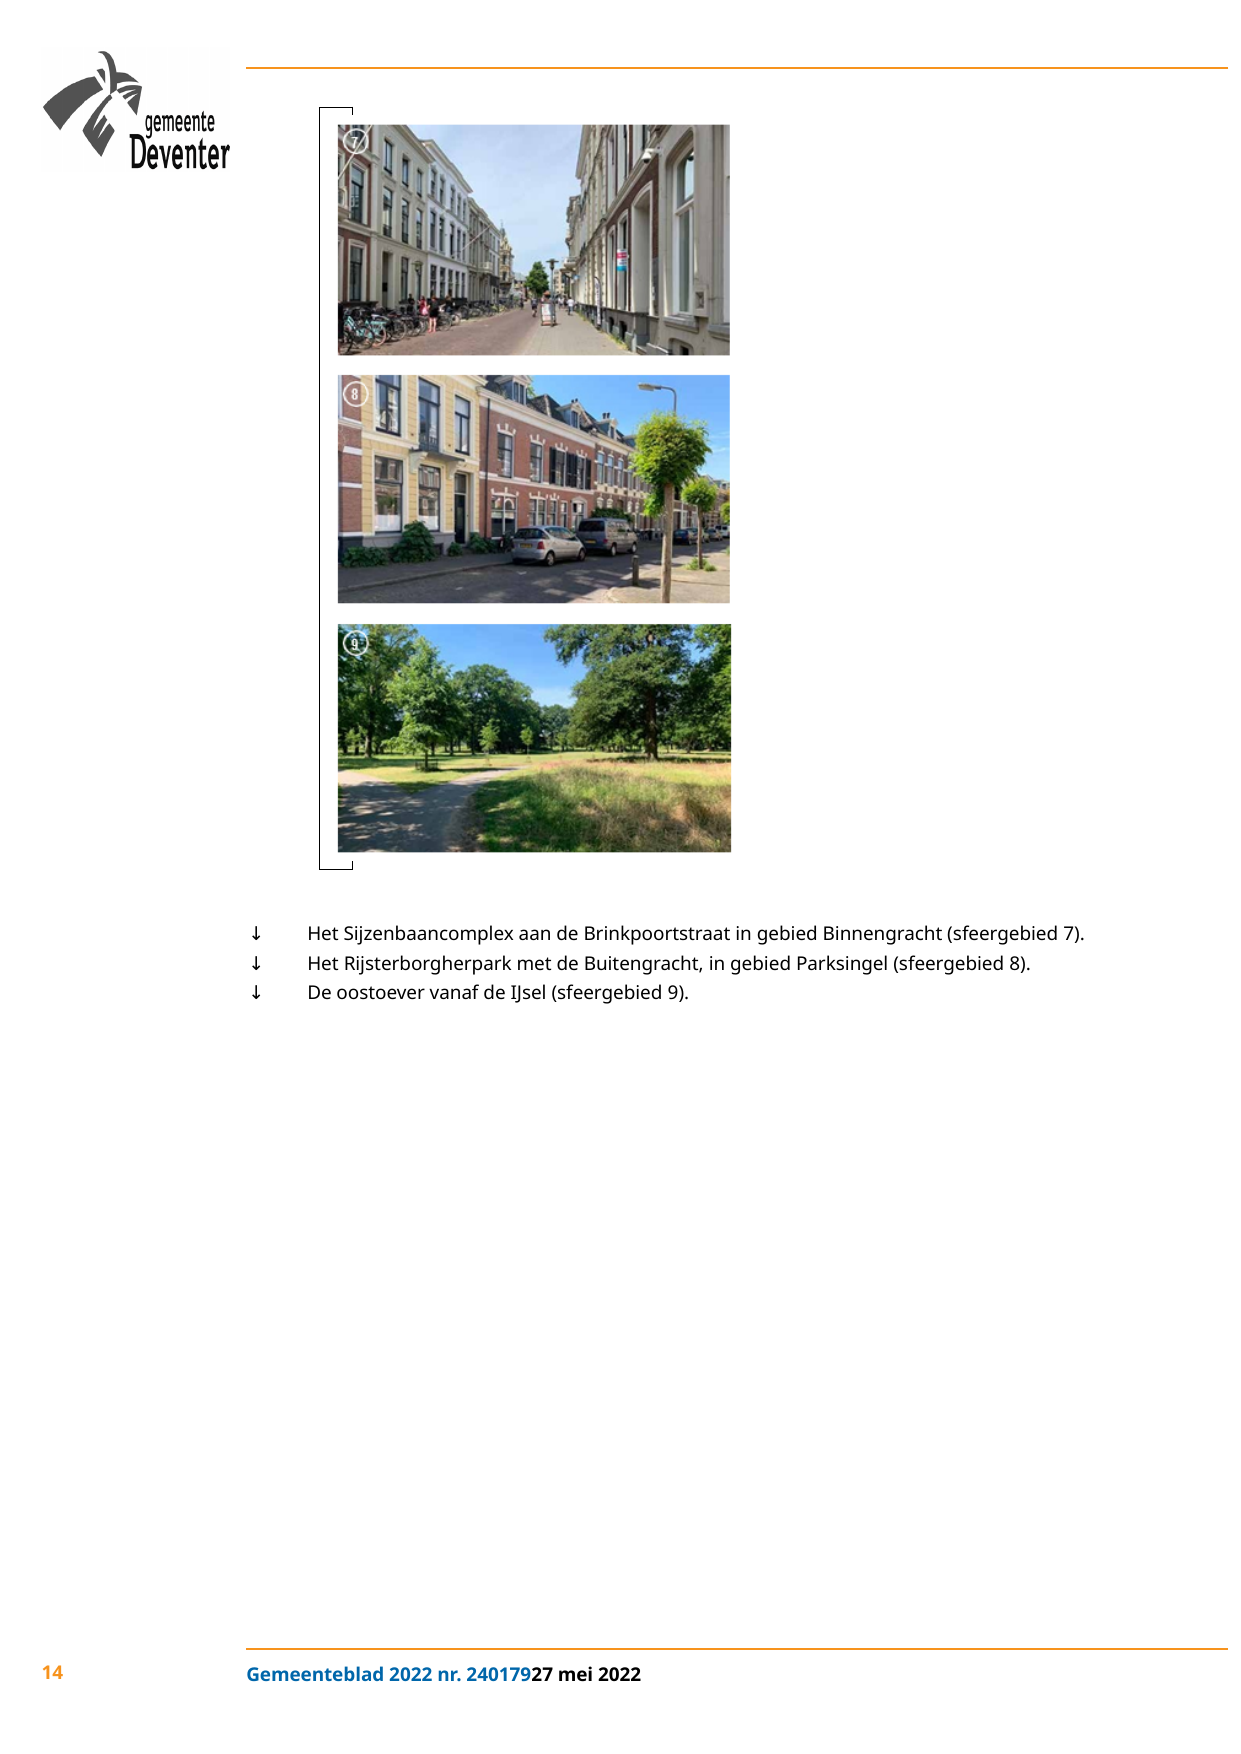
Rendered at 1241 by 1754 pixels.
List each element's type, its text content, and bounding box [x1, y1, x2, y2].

picture [327, 115, 741, 861]
picture [41, 47, 231, 172]
list Het Sijzenbaancomplex aan de Brinkpoortstraat in gebied Binnengracht (sfeergebied 7). [248, 920, 1152, 946]
list Het Rijsterborgherpark met de Buitengracht, in gebied Parksingel (sfeergebied 8). [248, 950, 1152, 976]
list De oostoever vanaf de IJsel (sfeergebied 9). [248, 979, 1152, 1005]
